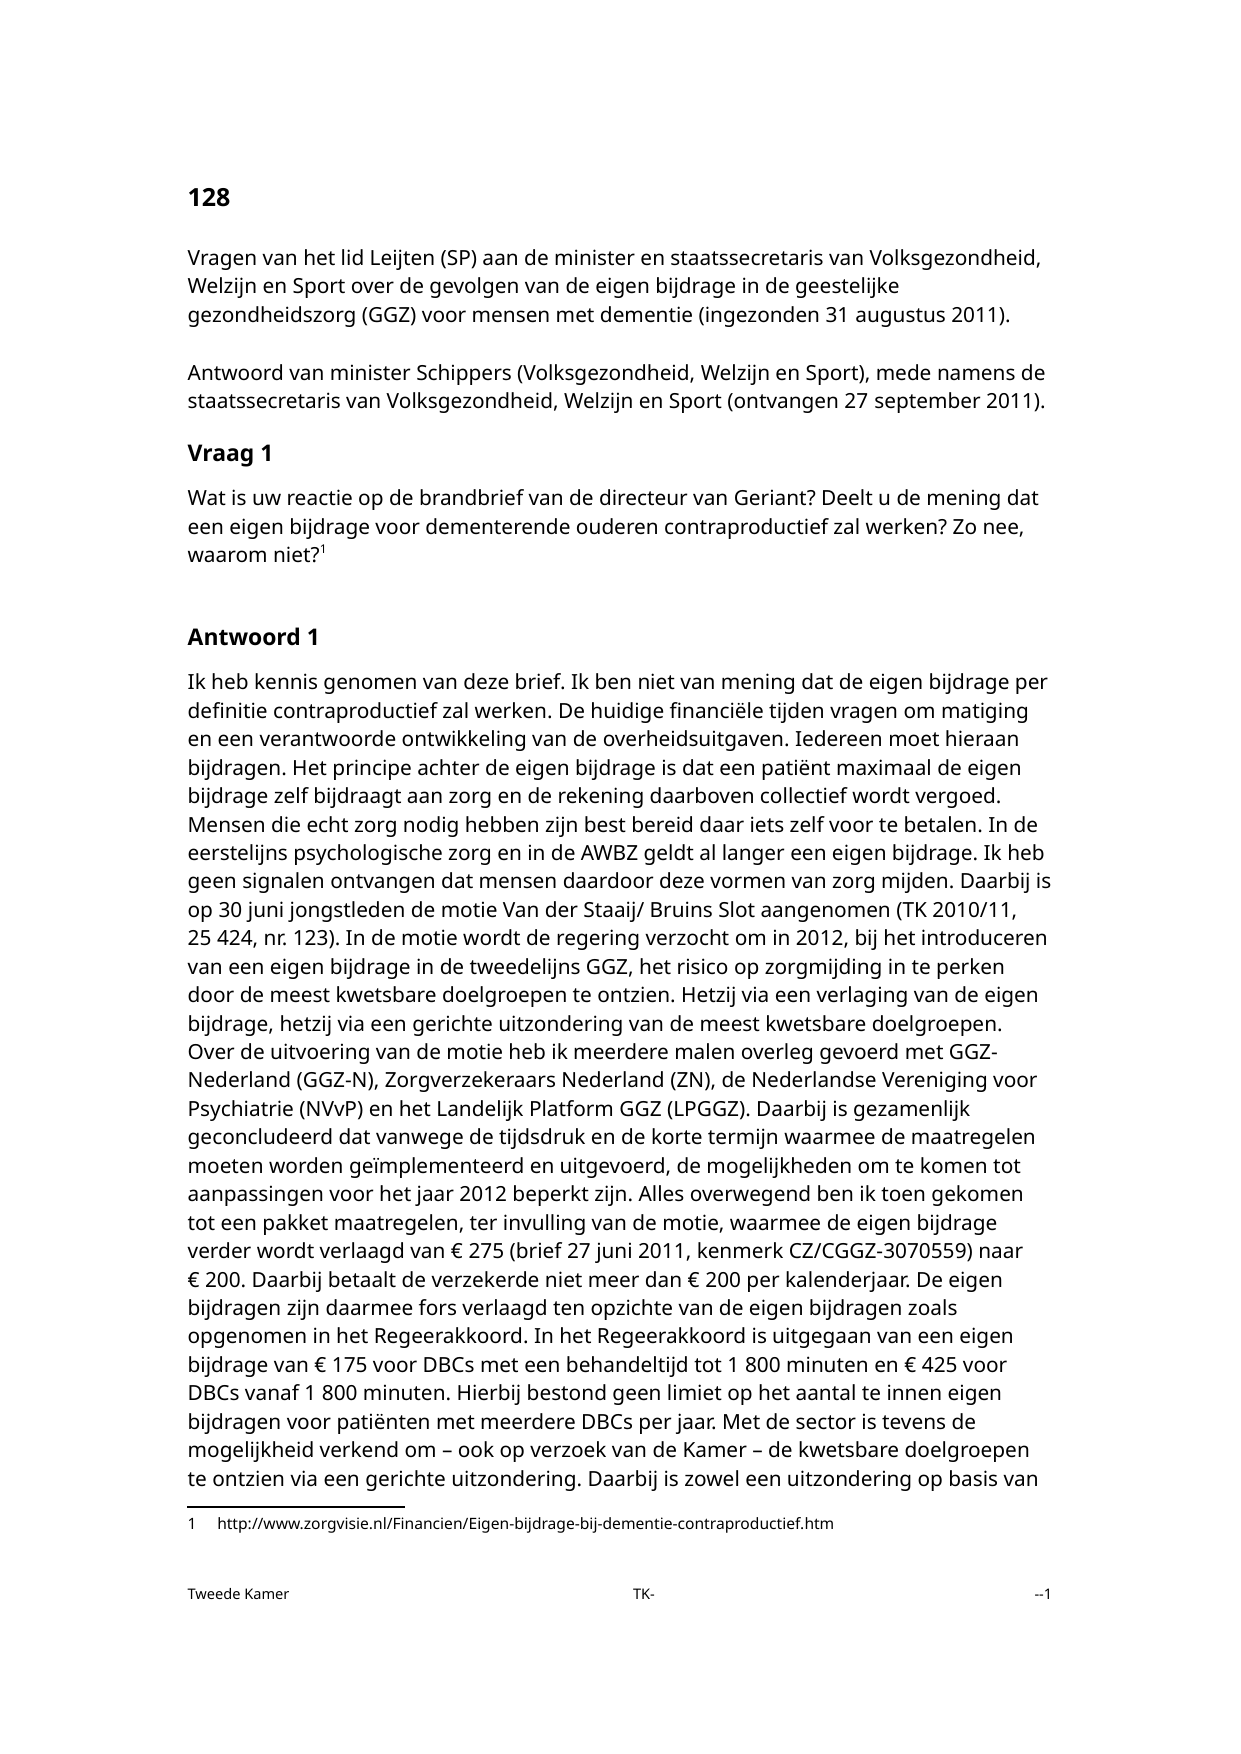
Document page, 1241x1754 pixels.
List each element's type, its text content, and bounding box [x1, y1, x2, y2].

text http://www.zorgvisie.nl/Financien/Eigen-bijdrage-bij-dementie-contraproductief.htm [187, 1506, 1053, 1534]
subtitle Vraag 1 [187, 437, 1053, 468]
text Vragen van het lid Leijten (SP) aan de minister en staatssecretaris van Volksgezondheid, Welzijn en Sport over de gevolgen van de eigen bijdrage in de geestelijke gezondheidszorg (GGZ) voor mensen met dementie (ingezonden 31 augustus 2011). [187, 243, 1053, 328]
subtitle Antwoord 1 [187, 621, 1053, 652]
text Ik heb kennis genomen van deze brief. Ik ben niet van mening dat de eigen bijdrage per definitie contraproductief zal werken. De huidige financiële tijden vragen om matiging en een verantwoorde ontwikkeling van de overheidsuitgaven. Iedereen moet hieraan bijdragen. Het principe achter de eigen bijdrage is dat een patiënt maximaal de eigen bijdrage zelf bijdraagt aan zorg en de rekening daarboven collectief wordt vergoed. Mensen die echt zorg nodig hebben zijn best bereid daar iets zelf voor te betalen. In de eerstelijns psychologische zorg en in de AWBZ geldt al langer een eigen bijdrage. Ik heb geen signalen ontvangen dat mensen daardoor deze vormen van zorg mijden. Daarbij is op 30 juni jongstleden de motie Van der Staaij/ Bruins Slot aangenomen (TK 2010/11, 25 424, nr. 123). In de motie wordt de regering verzocht om in 2012, bij het introduceren van een eigen bijdrage in de tweedelijns GGZ, het risico op zorgmijding in te perken door de meest kwetsbare doelgroepen te ontzien. Hetzij via een verlaging van de eigen bijdrage, hetzij via een gerichte uitzondering van de meest kwetsbare doelgroepen. Over de uitvoering van de motie heb ik meerdere malen overleg gevoerd met GGZ-Nederland (GGZ-N), Zorgverzekeraars Nederland (ZN), de Nederlandse Vereniging voor Psychiatrie (NVvP) en het Landelijk Platform GGZ (LPGGZ). Daarbij is gezamenlijk geconcludeerd dat vanwege de tijdsdruk en de korte termijn waarmee de maatregelen moeten worden geïmplementeerd en uitgevoerd, de mogelijkheden om te komen tot aanpassingen voor het jaar 2012 beperkt zijn. Alles overwegend ben ik toen gekomen tot een pakket maatregelen, ter invulling van de motie, waarmee de eigen bijdrage verder wordt verlaagd van € 275 (brief 27 juni 2011, kenmerk CZ/CGGZ-3070559) naar € 200. Daarbij betaalt de verzekerde niet meer dan € 200 per kalenderjaar. De eigen bijdragen zijn daarmee fors verlaagd ten opzichte van de eigen bijdragen zoals opgenomen in het Regeerakkoord. In het Regeerakkoord is uitgegaan van een eigen bijdrage van € 175 voor DBCs met een behandeltijd tot 1 800 minuten en € 425 voor DBCs vanaf 1 800 minuten. Hierbij bestond geen limiet op het aantal te innen eigen bijdragen voor patiënten met meerdere DBCs per jaar. Met de sector is tevens de mogelijkheid verkend om – ook op verzoek van de Kamer – de kwetsbare doelgroepen te ontzien via een gerichte uitzondering. Daarbij is zowel een uitzondering op basis van [187, 667, 1053, 1492]
text Wat is uw reactie op de brandbrief van de directeur van Geriant? Deelt u de mening dat een eigen bijdrage voor dementerende ouderen contraproductief zal werken? Zo nee, waarom niet? [187, 483, 1053, 569]
text Antwoord van minister Schippers (Volksgezondheid, Welzijn en Sport), mede namens de staatssecretaris van Volksgezondheid, Welzijn en Sport (ontvangen 27 september 2011). [187, 358, 1053, 415]
text 128 [187, 179, 1053, 213]
